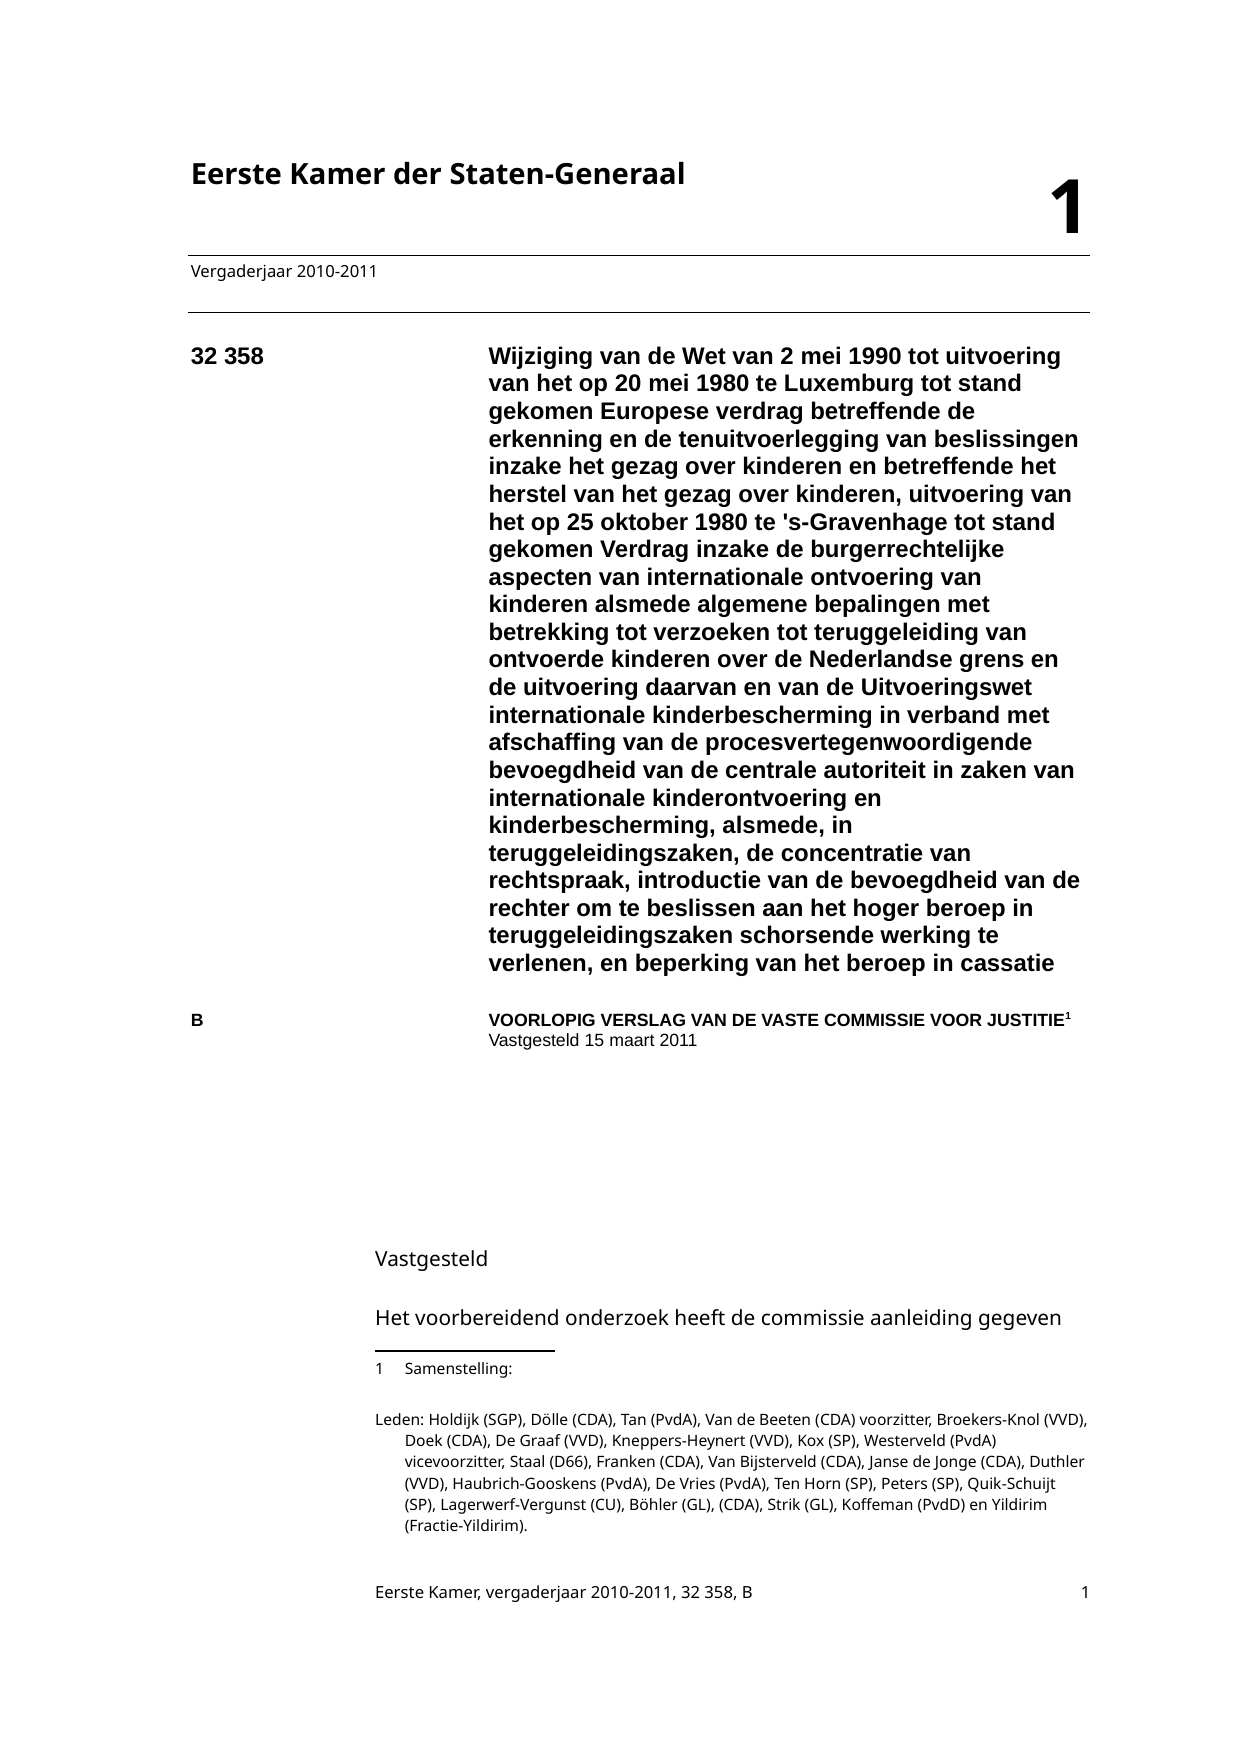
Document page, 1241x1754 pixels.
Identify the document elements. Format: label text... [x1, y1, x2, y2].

table_cell VOORLOPIG VERSLAG VAN DE VASTE COMMISSIE VOOR JUSTITIE Vastgesteld 15 maart 2011 [485, 1007, 1090, 1126]
table_cell 32 358 [188, 339, 485, 1007]
table_cell [188, 313, 485, 339]
table_cell Vergaderjaar 2010-2011 [188, 256, 485, 312]
table_cell [485, 256, 1090, 312]
text Het voorbereidend onderzoek heeft de commissie aanleiding gegeven [375, 1303, 1090, 1331]
table_cell [485, 313, 1090, 339]
table_header Eerste Kamer der Staten-Generaal [188, 150, 909, 255]
table_header 1 [910, 150, 1090, 255]
text Vastgesteld [375, 1244, 1090, 1273]
table_cell B [188, 1007, 485, 1126]
table_cell Wijziging van de Wet van 2 mei 1990 tot uitvoering van het op 20 mei 1980 te Luxemburg tot stand gekomen Europese verdrag betreffende de erkenning en de tenuitvoerlegging van beslissingen inzake het gezag over kinderen en betreffende het herstel van het gezag over kinderen, uitvoering van het op 25 oktober 1980 te 's-Gravenhage tot stand gekomen Verdrag inzake de burgerrechtelijke aspecten van internationale ontvoering van kinderen alsmede algemene bepalingen met betrekking tot verzoeken tot teruggeleiding van ontvoerde kinderen over de Nederlandse grens en de uitvoering daarvan en van de Uitvoeringswet internationale kinderbescherming in verband met afschaffing van de procesvertegenwoordigende bevoegdheid van de centrale autoriteit in zaken van internationale kinderontvoering en kinderbescherming, alsmede, in teruggeleidingszaken, de concentratie van rechtspraak, introductie van de bevoegdheid van de rechter om te beslissen aan het hoger beroep in teruggeleidingszaken schorsende werking te verlenen, en beperking van het beroep in cassatie [485, 339, 1090, 1007]
